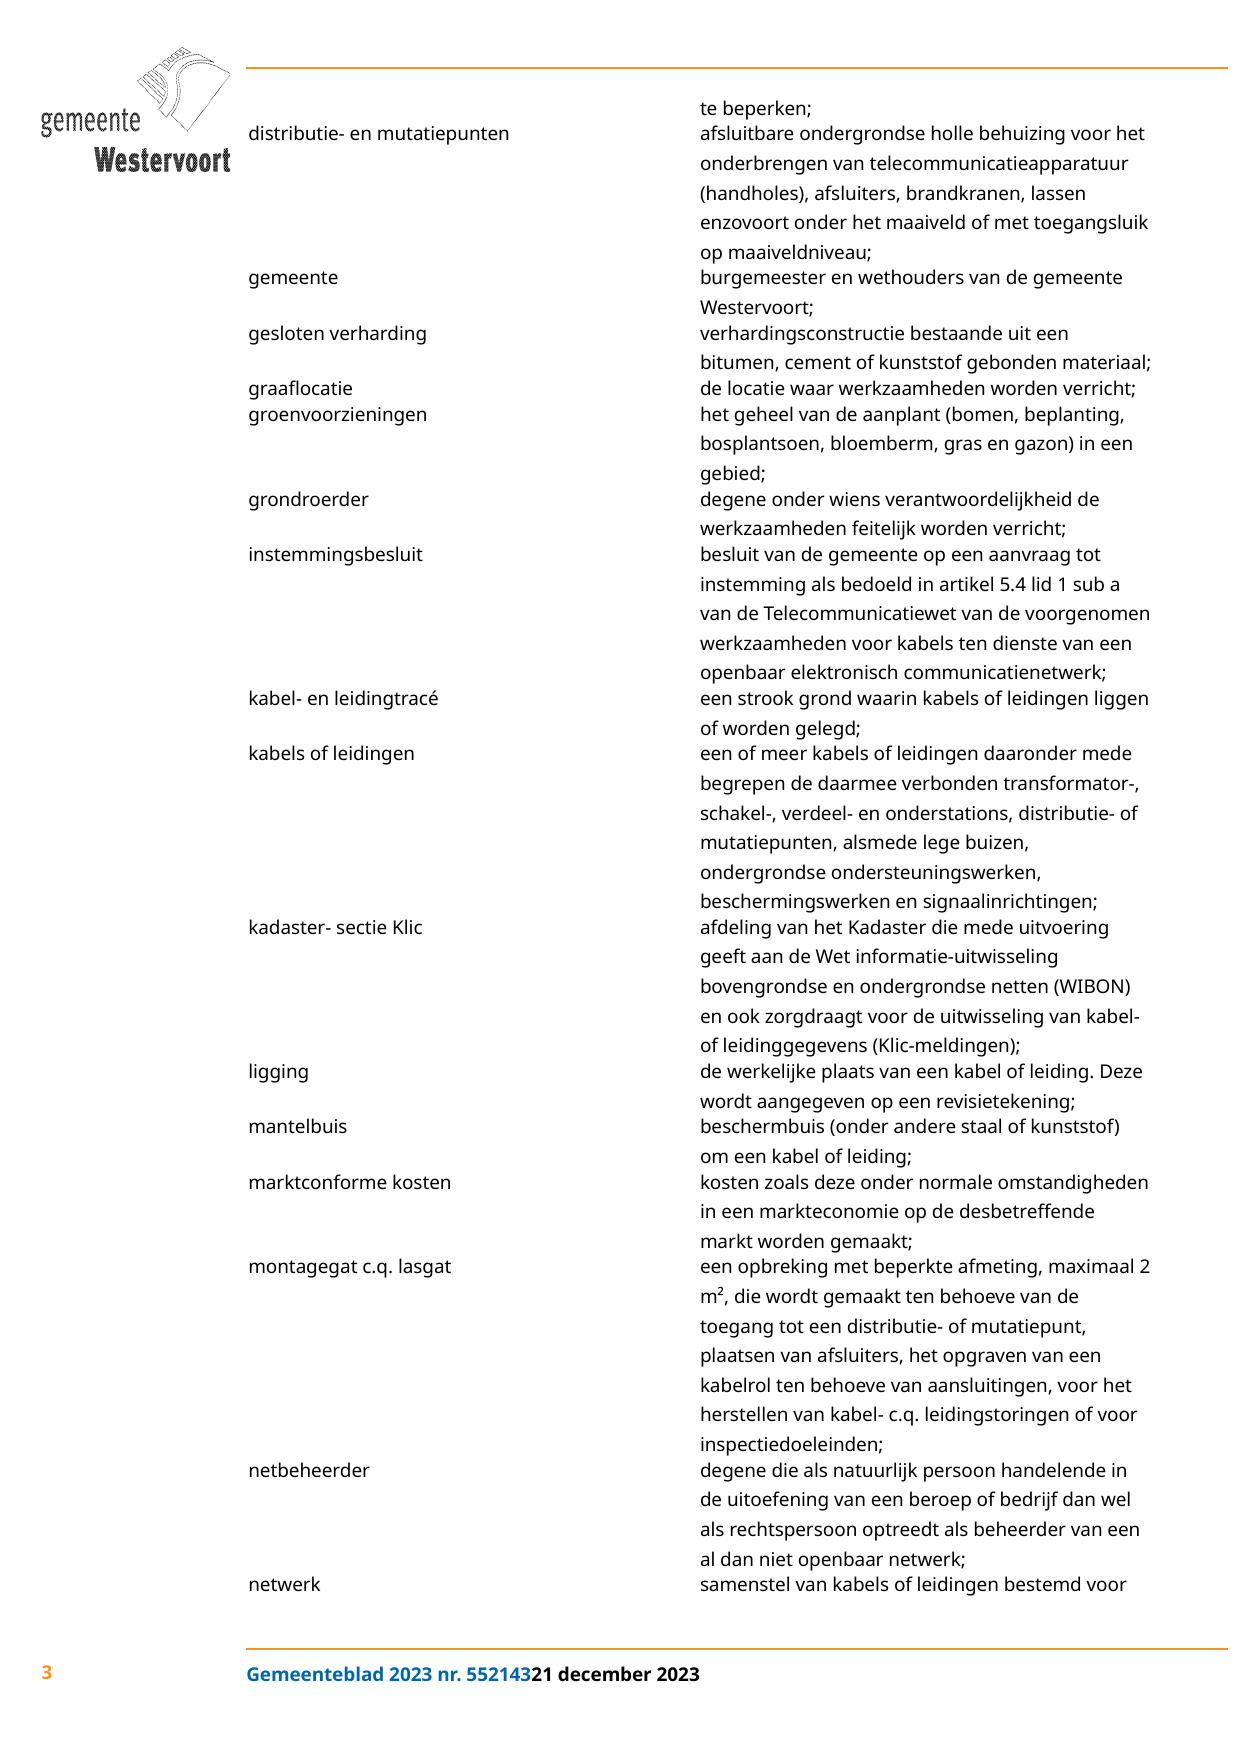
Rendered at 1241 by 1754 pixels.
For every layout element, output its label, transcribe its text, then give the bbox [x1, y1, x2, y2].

table_cell [248, 95, 700, 121]
table_cell graaflocatie [248, 375, 700, 401]
table_cell afdeling van het Kadaster die mede uitvoering geeft aan de Wet informatie-uitwisseling bovengrondse en ondergrondse netten (WIBON) en ook zorgdraagt voor de uitwisseling van kabel- of leidinggegevens (Klic-meldingen); [700, 914, 1152, 1058]
table_cell afsluitbare ondergrondse holle behuizing voor het onderbrengen van telecommunicatieapparatuur (handholes), afsluiters, brandkranen, lassen enzovoort onder het maaiveld of met toegangsluik op maaiveldniveau; [700, 121, 1152, 264]
table_cell ligging [248, 1058, 700, 1113]
table_cell degene onder wiens verantwoordelijkheid de werkzaamheden feitelijk worden verricht; [700, 486, 1152, 541]
table_cell de locatie waar werkzaamheden worden verricht; [700, 375, 1152, 401]
table_cell montagegat c.q. lasgat [248, 1254, 700, 1457]
table_cell kabels of leidingen [248, 741, 700, 914]
table_cell grondroerder [248, 486, 700, 541]
table_cell marktconforme kosten [248, 1169, 700, 1254]
table_cell degene die als natuurlijk persoon handelende in de uitoefening van een beroep of bedrijf dan wel als rechtspersoon optreedt als beheerder van een al dan niet openbaar netwerk; [700, 1457, 1152, 1571]
table_cell mantelbuis [248, 1114, 700, 1169]
table_cell kosten zoals deze onder normale omstandigheden in een markteconomie op de desbetreffende markt worden gemaakt; [700, 1169, 1152, 1254]
table_cell netbeheerder [248, 1457, 700, 1571]
table_cell het geheel van de aanplant (bomen, beplanting, bosplantsoen, bloemberm, gras en gazon) in een gebied; [700, 401, 1152, 486]
table_cell besluit van de gemeente op een aanvraag tot instemming als bedoeld in artikel 5.4 lid 1 sub a van de Telecommunicatiewet van de voorgenomen werkzaamheden voor kabels ten dienste van een openbaar elektronisch communicatienetwerk; [700, 541, 1152, 685]
table_cell verhardingsconstructie bestaande uit een bitumen, cement of kunststof gebonden materiaal; [700, 320, 1152, 375]
table_cell netwerk [248, 1571, 700, 1597]
table_cell distributie- en mutatiepunten [248, 121, 700, 264]
table_cell gemeente [248, 265, 700, 320]
picture [41, 47, 231, 172]
table_cell een of meer kabels of leidingen daaronder mede begrepen de daarmee verbonden transformator-, schakel-, verdeel- en onderstations, distributie- of mutatiepunten, alsmede lege buizen, ondergrondse ondersteuningswerken, beschermingswerken en signaalinrichtingen; [700, 741, 1152, 914]
table_cell samenstel van kabels of leidingen bestemd voor [700, 1571, 1152, 1597]
table_cell de werkelijke plaats van een kabel of leiding. Deze wordt aangegeven op een revisietekening; [700, 1058, 1152, 1113]
table_cell beschermbuis (onder andere staal of kunststof) om een kabel of leiding; [700, 1114, 1152, 1169]
table_cell burgemeester en wethouders van de gemeente Westervoort; [700, 265, 1152, 320]
table_cell een opbreking met beperkte afmeting, maximaal 2 m², die wordt gemaakt ten behoeve van de toegang tot een distributie- of mutatiepunt, plaatsen van afsluiters, het opgraven van een kabelrol ten behoeve van aansluitingen, voor het herstellen van kabel- c.q. leidingstoringen of voor inspectiedoeleinden; [700, 1254, 1152, 1457]
table_cell gesloten verharding [248, 320, 700, 375]
table_cell groenvoorzieningen [248, 401, 700, 486]
table_cell kadaster- sectie Klic [248, 914, 700, 1058]
table_cell instemmingsbesluit [248, 541, 700, 685]
table_cell te beperken; [700, 95, 1152, 121]
table_cell een strook grond waarin kabels of leidingen liggen of worden gelegd; [700, 685, 1152, 741]
table_cell kabel- en leidingtracé [248, 685, 700, 741]
